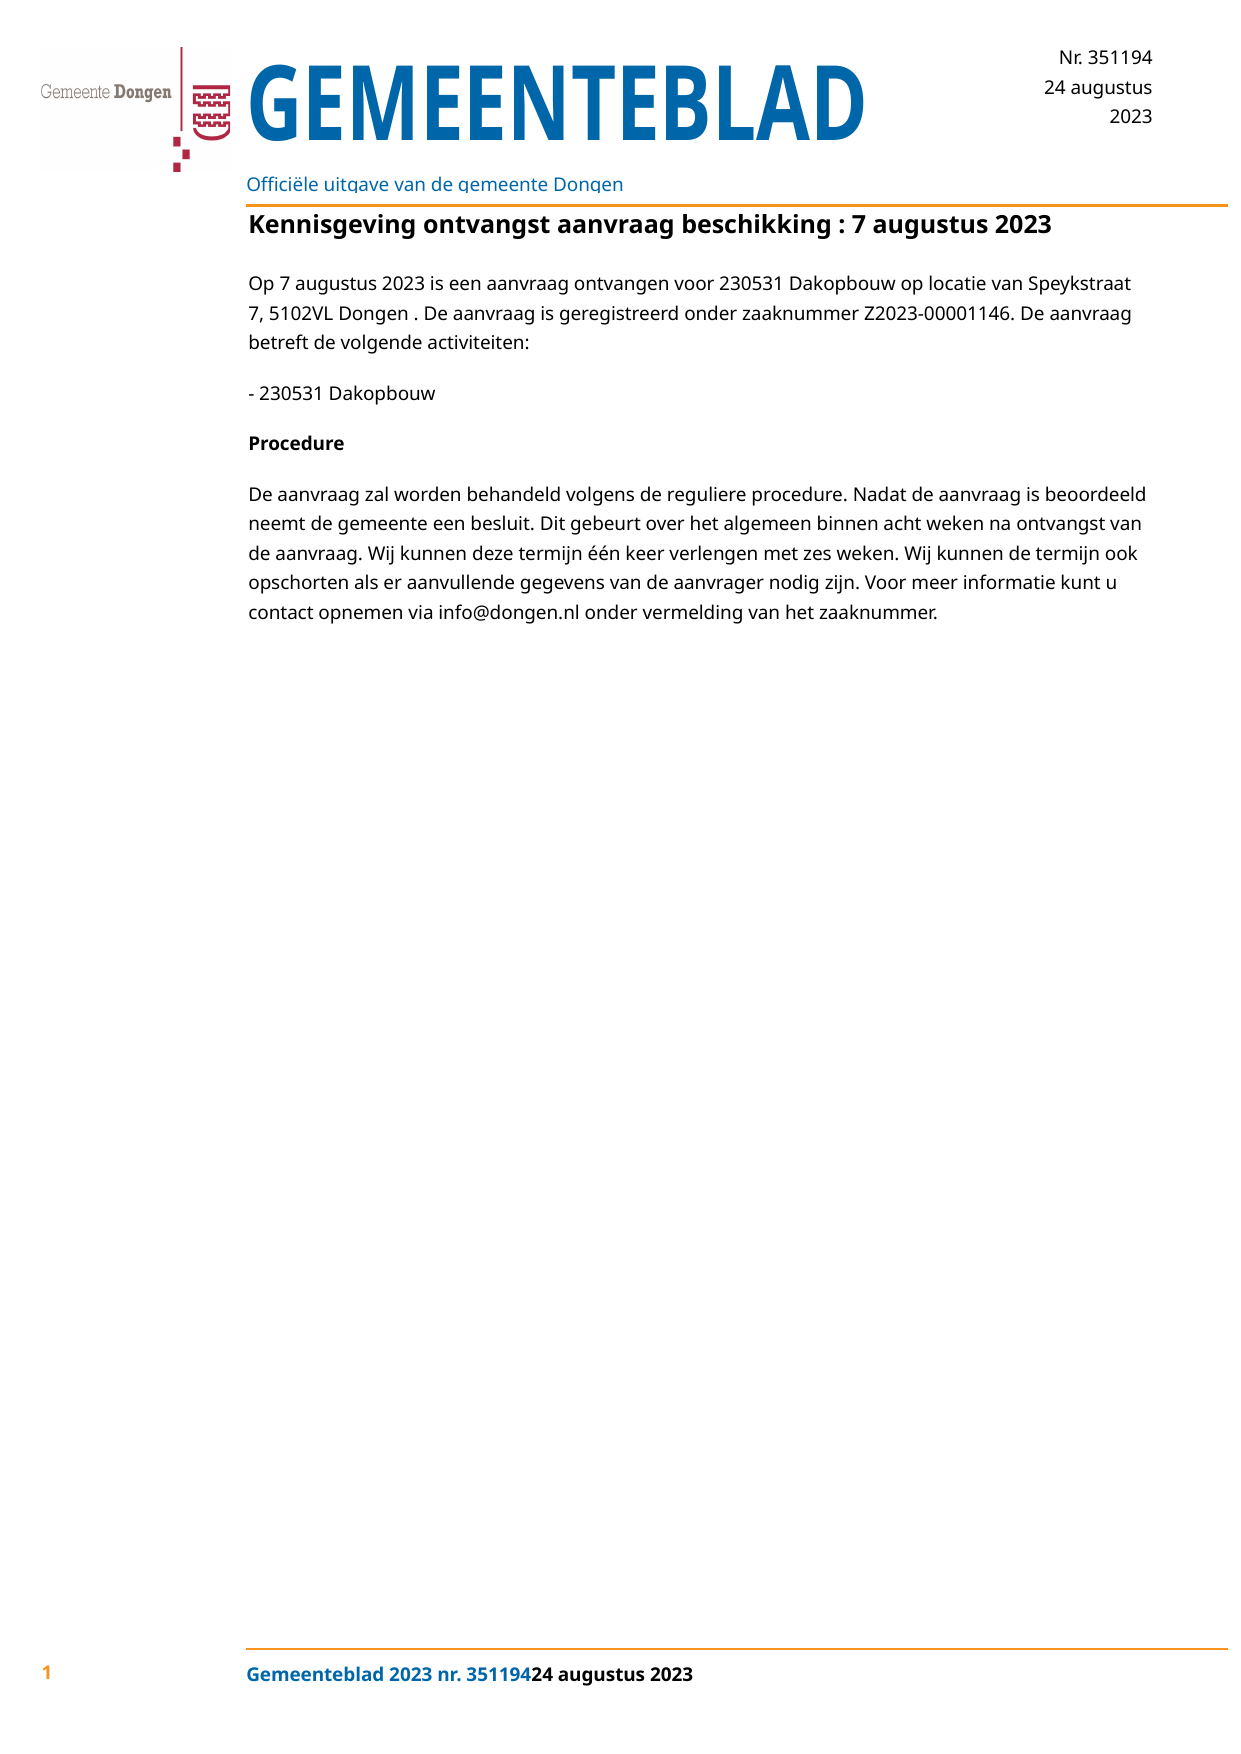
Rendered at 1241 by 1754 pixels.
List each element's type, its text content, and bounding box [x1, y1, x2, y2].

text Procedure [248, 430, 1152, 456]
picture [41, 47, 231, 172]
text - 230531 Dakopbouw [248, 380, 1152, 406]
text De aanvraag zal worden behandeld volgens de reguliere procedure. Nadat de aanvraag is beoordeeld neemt de gemeente een besluit. Dit gebeurt over het algemeen binnen acht weken na ontvangst van de aanvraag. Wij kunnen deze termijn één keer verlengen met zes weken. Wij kunnen de termijn ook opschorten als er aanvullende gegevens van de aanvrager nodig zijn. Voor meer informatie kunt u contact opnemen via info@dongen.nl onder vermelding van het zaaknummer. [248, 481, 1152, 625]
text Op 7 augustus 2023 is een aanvraag ontvangen voor 230531 Dakopbouw op locatie van Speykstraat 7, 5102VL Dongen . De aanvraag is geregistreerd onder zaaknummer Z2023-00001146. De aanvraag betreft de volgende activiteiten: [248, 270, 1152, 355]
text Kennisgeving ontvangst aanvraag beschikking : 7 augustus 2023 [248, 207, 1152, 241]
